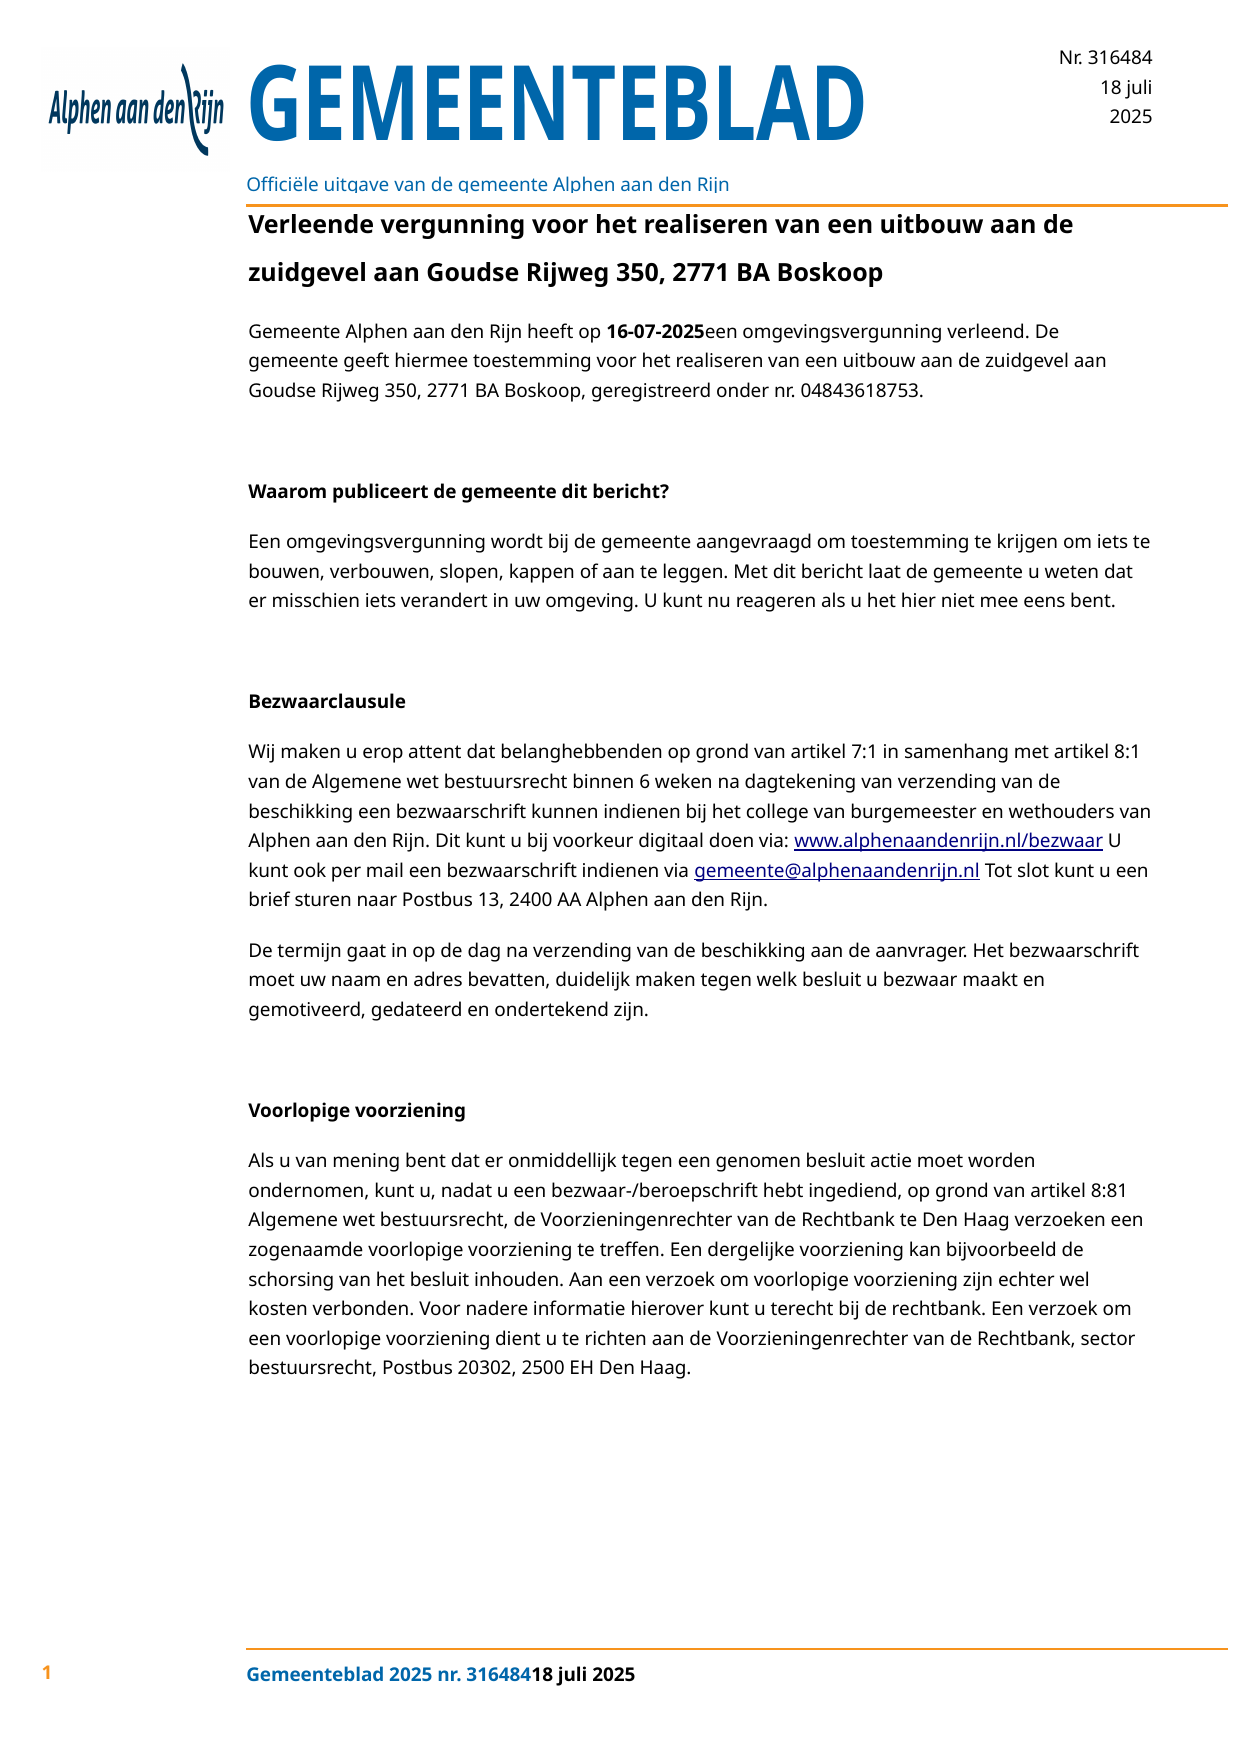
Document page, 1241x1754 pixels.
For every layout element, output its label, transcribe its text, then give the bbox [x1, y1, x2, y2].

text Een omgevingsvergunning wordt bij de gemeente aangevraagd om toestemming te krijgen om iets te bouwen, verbouwen, slopen, kappen of aan te leggen. Met dit bericht laat de gemeente u weten dat er misschien iets verandert in uw omgeving. U kunt nu reageren als u het hier niet mee eens bent. [248, 528, 1152, 613]
text Bezwaarclausule [248, 688, 1152, 714]
text Verleende vergunning voor het realiseren van een uitbouw aan de zuidgevel aan Goudse Rijweg 350, 2771 BA Boskoop [248, 207, 1152, 288]
text Voorlopige voorziening [248, 1097, 1152, 1123]
text Wij maken u erop attent dat belanghebbenden op grond van artikel 7:1 in samenhang met artikel 8:1 van de Algemene wet bestuursrecht binnen 6 weken na dagtekening van verzending van de beschikking een bezwaarschrift kunnen indienen bij het college van burgemeester en wethouders van Alphen aan den Rijn. Dit kunt u bij voorkeur digitaal doen via: www.alphenaandenrijn.nl/bezwaar U kunt ook per mail een bezwaarschrift indienen via gemeente@alphenaandenrijn.nl Tot slot kunt u een brief sturen naar Postbus 13, 2400 AA Alphen aan den Rijn. [248, 739, 1152, 912]
text De termijn gaat in op de dag na verzending van de beschikking aan de aanvrager. Het bezwaarschrift moet uw naam en adres bevatten, duidelijk maken tegen welk besluit u bezwaar maakt en gemotiveerd, gedateerd en ondertekend zijn. [248, 937, 1152, 1022]
picture [41, 47, 231, 172]
text Als u van mening bent dat er onmiddellijk tegen een genomen besluit actie moet worden ondernomen, kunt u, nadat u een bezwaar-/beroepschrift hebt ingediend, op grond van artikel 8:81 Algemene wet bestuursrecht, de Voorzieningenrechter van de Rechtbank te Den Haag verzoeken een zogenaamde voorlopige voorziening te treffen. Een dergelijke voorziening kan bijvoorbeeld de schorsing van het besluit inhouden. Aan een verzoek om voorlopige voorziening zijn echter wel kosten verbonden. Voor nadere informatie hierover kunt u terecht bij de rechtbank. Een verzoek om een voorlopige voorziening dient u te richten aan de Voorzieningenrechter van de Rechtbank, sector bestuursrecht, Postbus 20302, 2500 EH Den Haag. [248, 1147, 1152, 1380]
text Gemeente Alphen aan den Rijn heeft op 16-07-2025een omgevingsvergunning verleend. De gemeente geeft hiermee toestemming voor het realiseren van een uitbouw aan de zuidgevel aan Goudse Rijweg 350, 2771 BA Boskoop, geregistreerd onder nr. 04843618753. [248, 318, 1152, 403]
text Waarom publiceert de gemeente dit bericht? [248, 478, 1152, 504]
